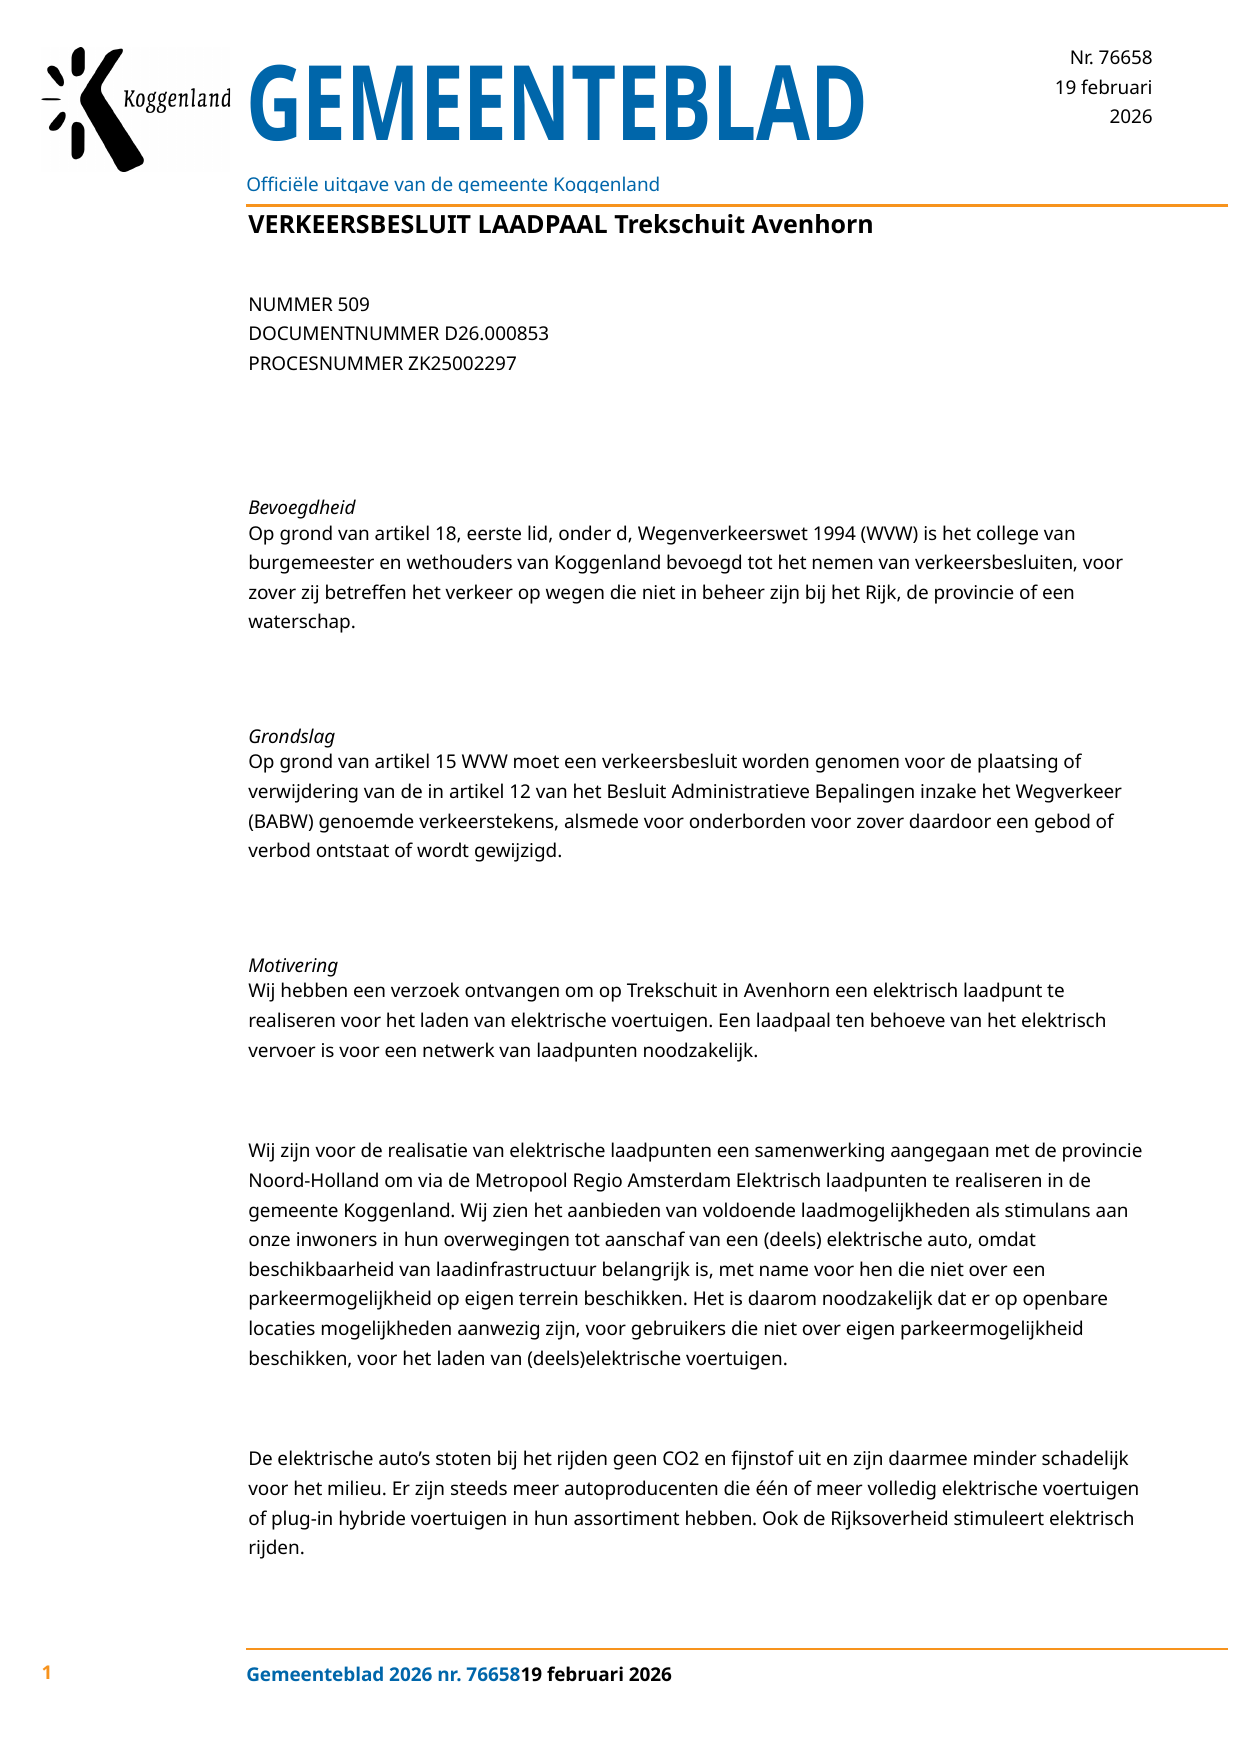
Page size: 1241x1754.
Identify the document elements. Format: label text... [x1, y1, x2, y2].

text VERKEERSBESLUIT LAADPAAL Trekschuit Avenhorn [248, 207, 1152, 241]
text Wij zijn voor de realisatie van elektrische laadpunten een samenwerking aangegaan met de provincie Noord-Holland om via de Metropool Regio Amsterdam Elektrisch laadpunten te realiseren in de gemeente Koggenland. Wij zien het aanbieden van voldoende laadmogelijkheden als stimulans aan onze inwoners in hun overwegingen tot aanschaf van een (deels) elektrische auto, omdat beschikbaarheid van laadinfrastructuur belangrijk is, met name voor hen die niet over een parkeermogelijkheid op eigen terrein beschikken. Het is daarom noodzakelijk dat er op openbare locaties mogelijkheden aanwezig zijn, voor gebruikers die niet over eigen parkeermogelijkheid beschikken, voor het laden van (deels)elektrische voertuigen. [248, 1138, 1152, 1370]
text Wij hebben een verzoek ontvangen om op Trekschuit in Avenhorn een elektrisch laadpunt te realiseren voor het laden van elektrische voertuigen. Een laadpaal ten behoeve van het elektrisch vervoer is voor een netwerk van laadpunten noodzakelijk. [248, 978, 1152, 1062]
text Motivering [248, 952, 1152, 978]
picture [41, 47, 231, 172]
text Op grond van artikel 15 WVW moet een verkeersbesluit worden genomen voor de plaatsing of verwijdering van de in artikel 12 van het Besluit Administratieve Bepalingen inzake het Wegverkeer (BABW) genoemde verkeerstekens, alsmede voor onderborden voor zover daardoor een gebod of verbod ontstaat of wordt gewijzigd. [248, 749, 1152, 863]
text DOCUMENTNUMMER D26.000853 [248, 321, 1152, 346]
text Grondslag [248, 723, 1152, 749]
text PROCESNUMMER ZK25002297 [248, 350, 1152, 376]
text Op grond van artikel 18, eerste lid, onder d, Wegenverkeerswet 1994 (WVW) is het college van burgemeester en wethouders van Koggenland bevoegd tot het nemen van verkeersbesluiten, voor zover zij betreffen het verkeer op wegen die niet in beheer zijn bij het Rijk, de provincie of een waterschap. [248, 520, 1152, 634]
text De elektrische auto’s stoten bij het rijden geen CO2 en fijnstof uit en zijn daarmee minder schadelijk voor het milieu. Er zijn steeds meer autoproducenten die één of meer volledig elektrische voertuigen of plug-in hybride voertuigen in hun assortiment hebben. Ook de Rijksoverheid stimuleert elektrisch rijden. [248, 1446, 1152, 1560]
text Bevoegdheid [248, 494, 1152, 520]
text NUMMER 509 [248, 291, 1152, 317]
